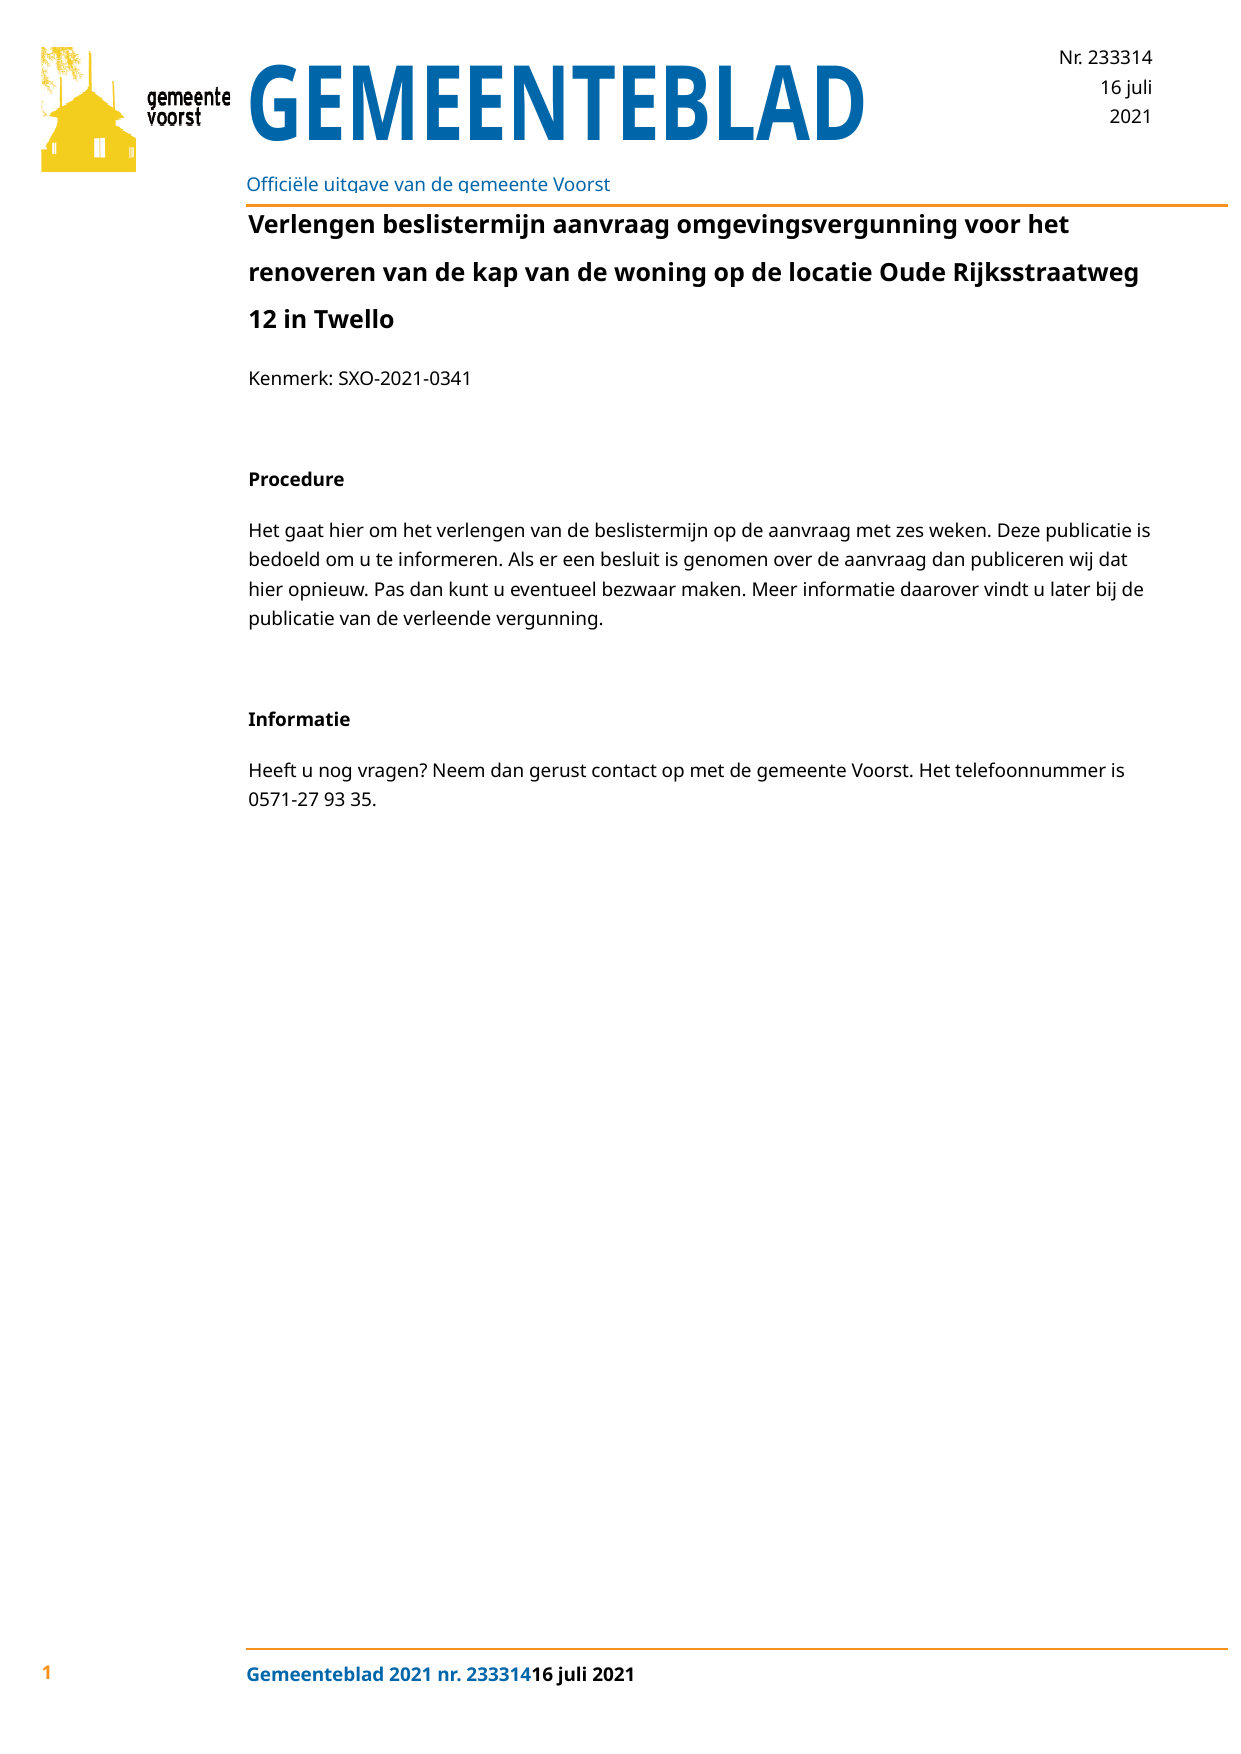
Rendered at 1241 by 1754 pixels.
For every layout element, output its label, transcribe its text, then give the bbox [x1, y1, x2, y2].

picture [41, 47, 231, 172]
text Kenmerk: SXO-2021-0341 [248, 366, 1152, 391]
text Het gaat hier om het verlengen van de beslistermijn op de aanvraag met zes weken. Deze publicatie is bedoeld om u te informeren. Als er een besluit is genomen over de aanvraag dan publiceren wij dat hier opnieuw. Pas dan kunt u eventueel bezwaar maken. Meer informatie daarover vindt u later bij de publicatie van de verleende vergunning. [248, 517, 1152, 631]
text Procedure [248, 466, 1152, 492]
text Verlengen beslistermijn aanvraag omgevingsvergunning voor het renoveren van de kap van de woning op de locatie Oude Rijksstraatweg 12 in Twello [248, 207, 1152, 336]
text Informatie [248, 706, 1152, 732]
text Heeft u nog vragen? Neem dan gerust contact op met de gemeente Voorst. Het telefoonnummer is 0571-27 93 35. [248, 757, 1152, 812]
